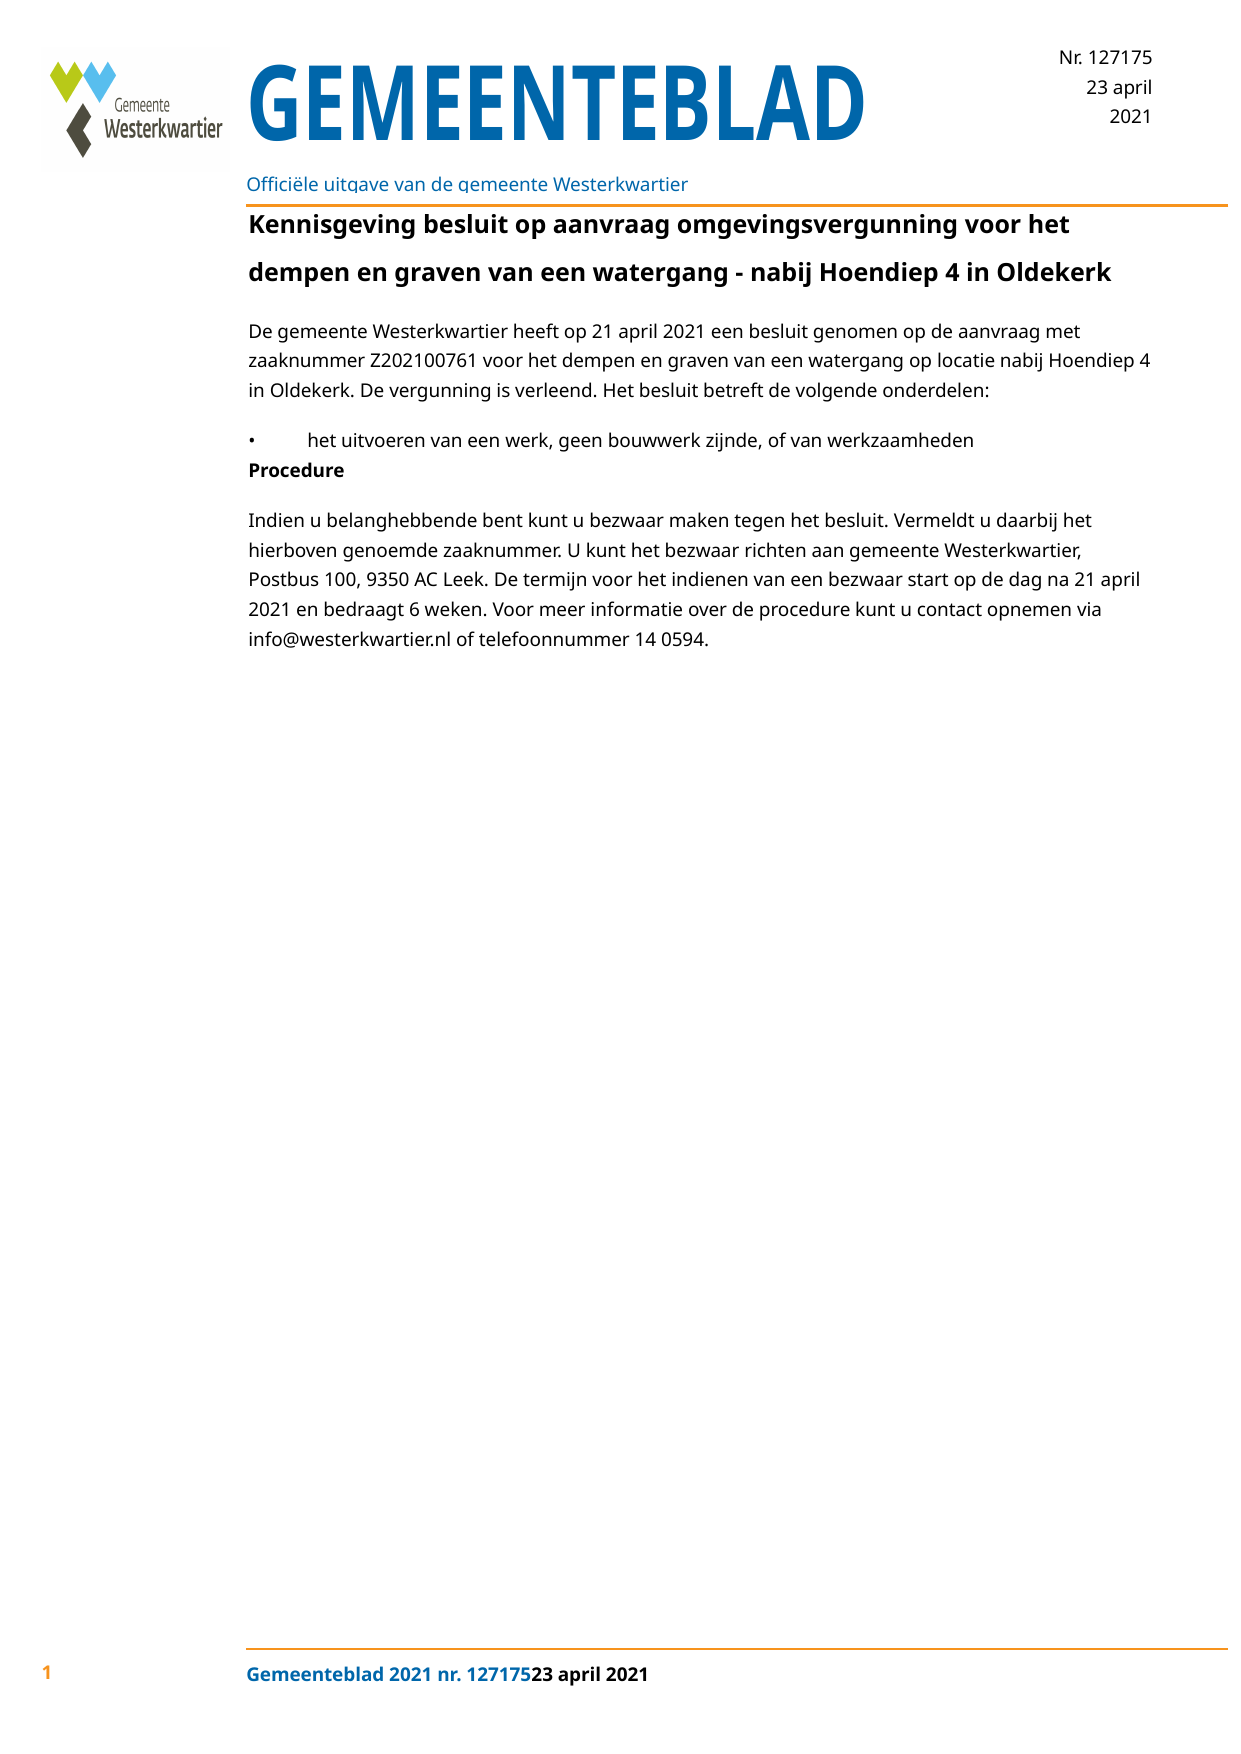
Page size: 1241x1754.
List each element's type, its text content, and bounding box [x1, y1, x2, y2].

text De gemeente Westerkwartier heeft op 21 april 2021 een besluit genomen op de aanvraag met zaaknummer Z202100761 voor het dempen en graven van een watergang op locatie nabij Hoendiep 4 in Oldekerk. De vergunning is verleend. Het besluit betreft de volgende onderdelen: [248, 318, 1152, 403]
text Procedure [248, 457, 1152, 483]
list het uitvoeren van een werk, geen bouwwerk zijnde, of van werkzaamheden [248, 427, 1152, 453]
text Indien u belanghebbende bent kunt u bezwaar maken tegen het besluit. Vermeldt u daarbij het hierboven genoemde zaaknummer. U kunt het bezwaar richten aan gemeente Westerkwartier, Postbus 100, 9350 AC Leek. De termijn voor het indienen van een bezwaar start op de dag na 21 april 2021 en bedraagt 6 weken. Voor meer informatie over de procedure kunt u contact opnemen via info@westerkwartier.nl of telefoonnummer 14 0594. [248, 507, 1152, 652]
text Kennisgeving besluit op aanvraag omgevingsvergunning voor het dempen en graven van een watergang - nabij Hoendiep 4 in Oldekerk [248, 207, 1152, 288]
picture [41, 47, 231, 172]
